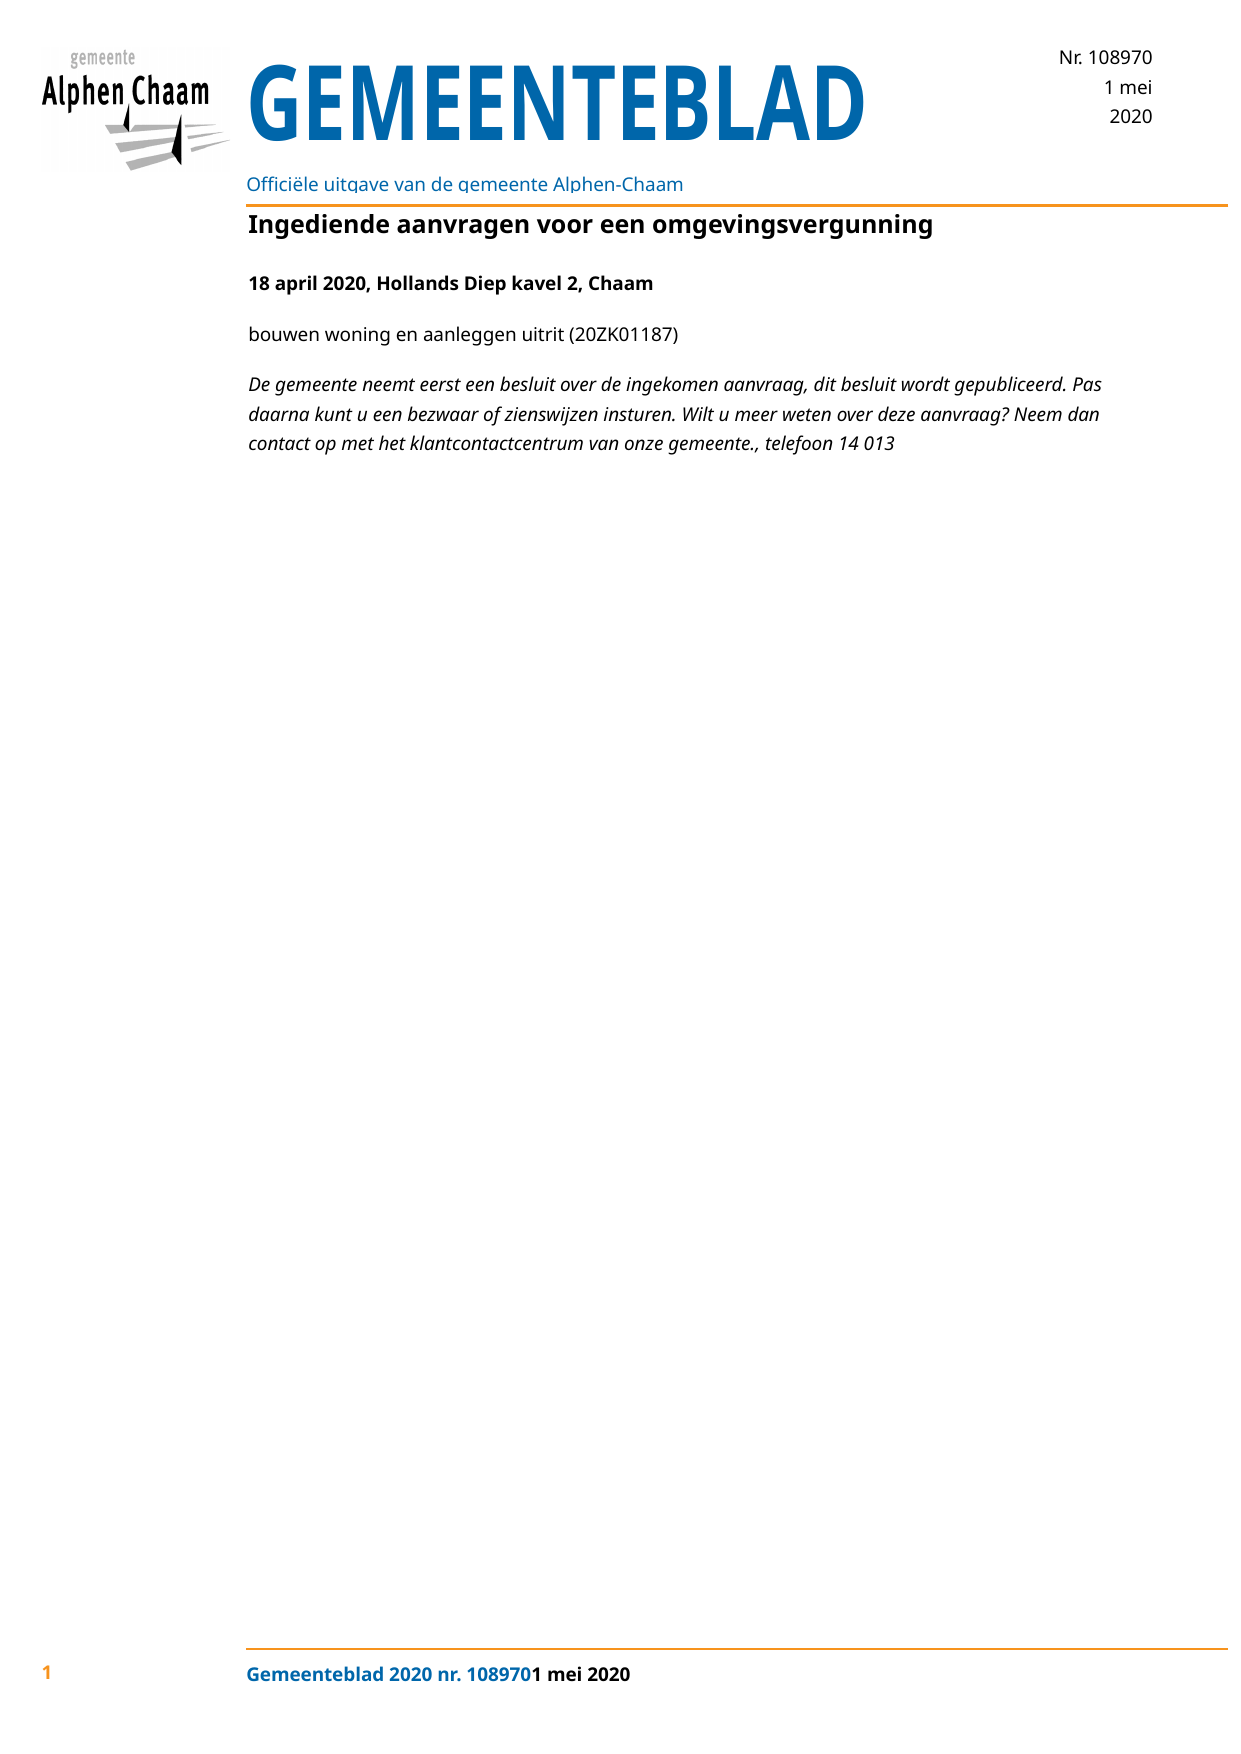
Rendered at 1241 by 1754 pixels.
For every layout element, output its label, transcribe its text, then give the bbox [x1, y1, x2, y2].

text 18 april 2020, Hollands Diep kavel 2, Chaam [248, 270, 1152, 296]
text Ingediende aanvragen voor een omgevingsvergunning [248, 207, 1152, 241]
text bouwen woning en aanleggen uitrit (20ZK01187) [248, 321, 1152, 346]
picture [41, 47, 231, 172]
text De gemeente neemt eerst een besluit over de ingekomen aanvraag, dit besluit wordt gepubliceerd. Pas daarna kunt u een bezwaar of zienswijzen insturen. Wilt u meer weten over deze aanvraag? Neem dan contact op met het klantcontactcentrum van onze gemeente., telefoon 14 013 [248, 371, 1152, 456]
